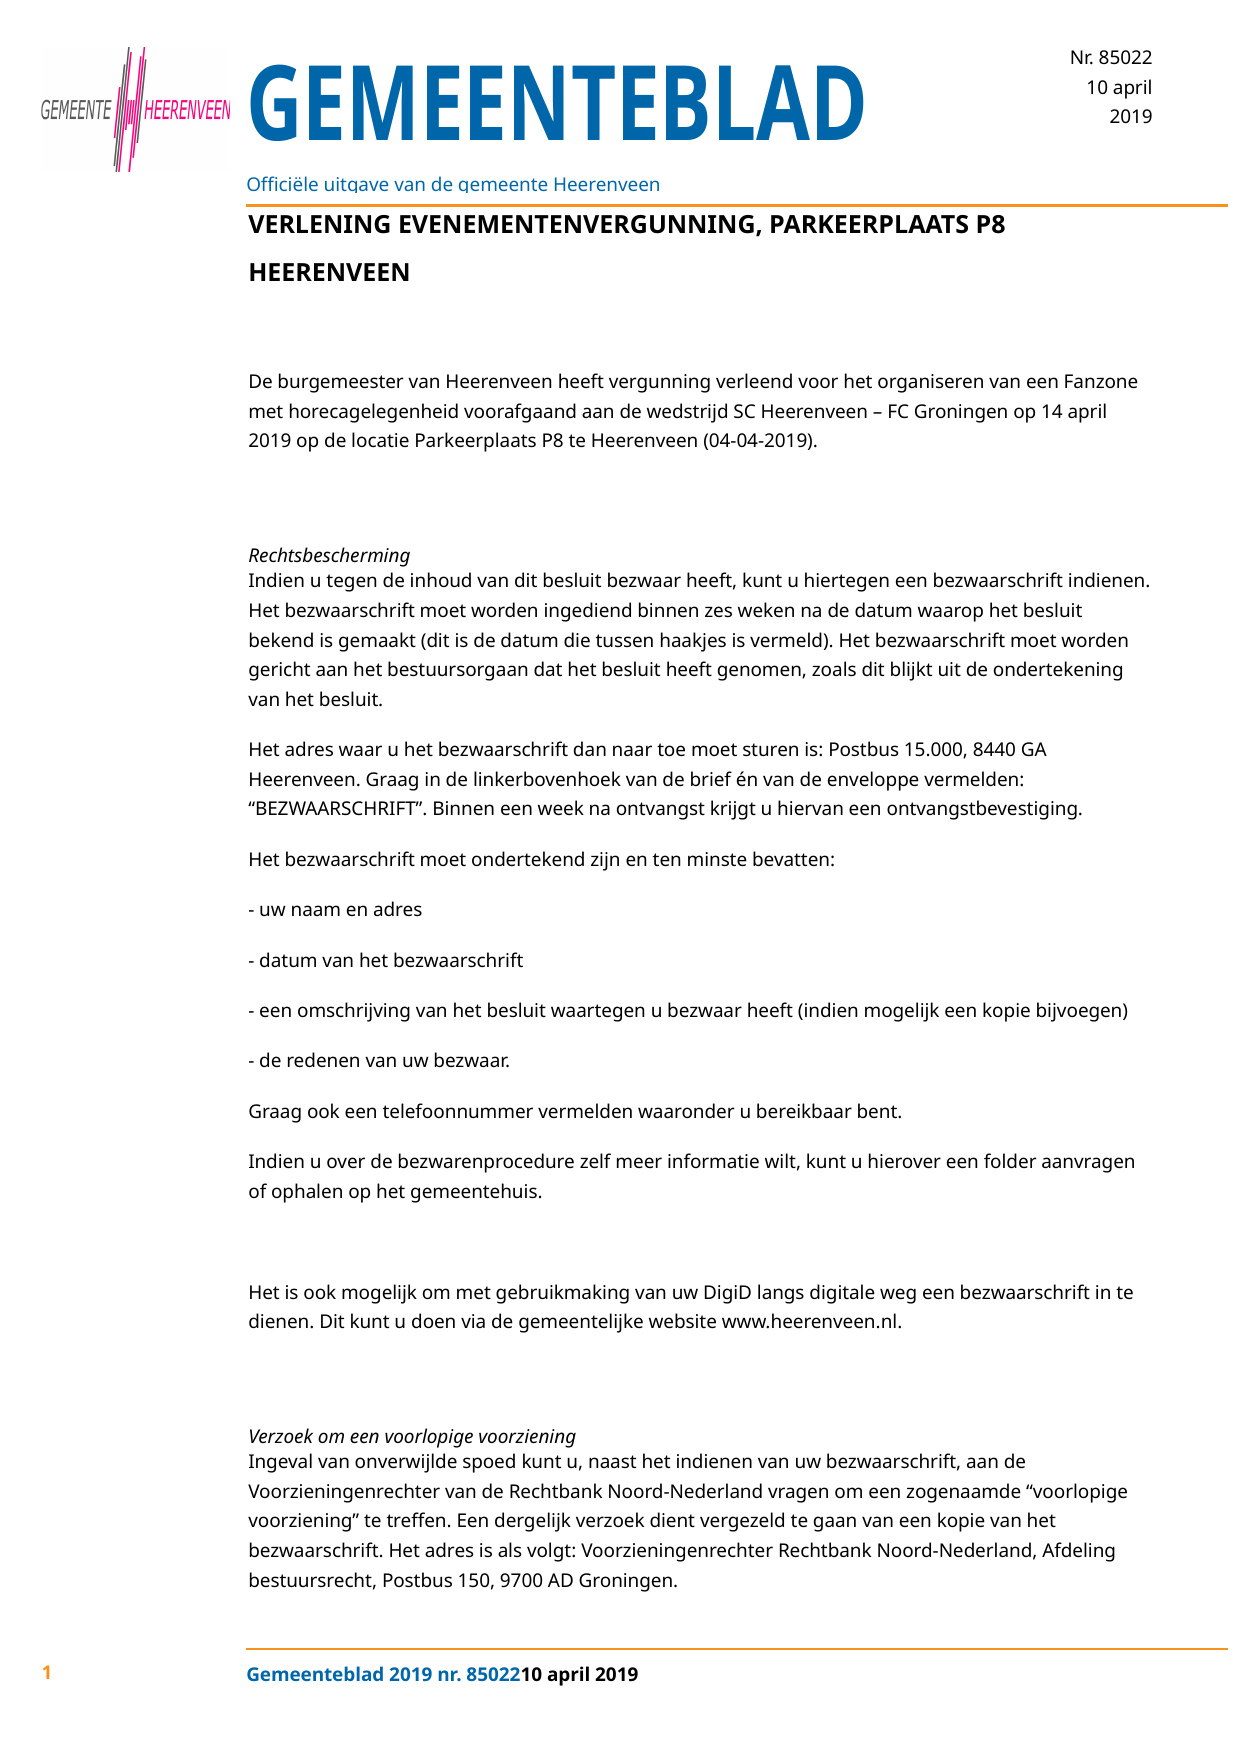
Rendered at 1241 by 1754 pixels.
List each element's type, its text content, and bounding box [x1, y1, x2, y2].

text - de redenen van uw bezwaar. [248, 1048, 1152, 1073]
text Ingeval van onverwijlde spoed kunt u, naast het indienen van uw bezwaarschrift, aan de Voorzieningenrechter van de Rechtbank Noord-Nederland vragen om een zogenaamde “voorlopige voorziening” te treffen. Een dergelijk verzoek dient vergezeld te gaan van een kopie van het bezwaarschrift. Het adres is als volgt: Voorzieningenrechter Rechtbank Noord-Nederland, Afdeling bestuursrecht, Postbus 150, 9700 AD Groningen. [248, 1448, 1152, 1593]
text Indien u tegen de inhoud van dit besluit bezwaar heeft, kunt u hiertegen een bezwaarschrift indienen. Het bezwaarschrift moet worden ingediend binnen zes weken na de datum waarop het besluit bekend is gemaakt (dit is de datum die tussen haakjes is vermeld). Het bezwaarschrift moet worden gericht aan het bestuursorgaan dat het besluit heeft genomen, zoals dit blijkt uit de ondertekening van het besluit. [248, 568, 1152, 712]
text Rechtsbescherming [248, 542, 1152, 568]
text - uw naam en adres [248, 896, 1152, 922]
text - datum van het bezwaarschrift [248, 947, 1152, 972]
text Graag ook een telefoonnummer vermelden waaronder u bereikbaar bent. [248, 1098, 1152, 1124]
text Het is ook mogelijk om met gebruikmaking van uw DigiD langs digitale weg een bezwaarschrift in te dienen. Dit kunt u doen via de gemeentelijke website www.heerenveen.nl. [248, 1279, 1152, 1334]
picture [41, 47, 231, 172]
text Verzoek om een voorlopige voorziening [248, 1423, 1152, 1448]
text VERLENING EVENEMENTENVERGUNNING, PARKEERPLAATS P8 HEERENVEEN [248, 207, 1152, 288]
text Het adres waar u het bezwaarschrift dan naar toe moet sturen is: Postbus 15.000, 8440 GA Heerenveen. Graag in de linkerbovenhoek van de brief én van de enveloppe vermelden: “BEZWAARSCHRIFT”. Binnen een week na ontvangst krijgt u hiervan een ontvangstbevestiging. [248, 736, 1152, 821]
text Het bezwaarschrift moet ondertekend zijn en ten minste bevatten: [248, 846, 1152, 872]
text De burgemeester van Heerenveen heeft vergunning verleend voor het organiseren van een Fanzone met horecagelegenheid voorafgaand aan de wedstrijd SC Heerenveen – FC Groningen op 14 april 2019 op de locatie Parkeerplaats P8 te Heerenveen (04-04-2019). [248, 368, 1152, 453]
text Indien u over de bezwarenprocedure zelf meer informatie wilt, kunt u hierover een folder aanvragen of ophalen op het gemeentehuis. [248, 1148, 1152, 1204]
text - een omschrijving van het besluit waartegen u bezwaar heeft (indien mogelijk een kopie bijvoegen) [248, 997, 1152, 1023]
